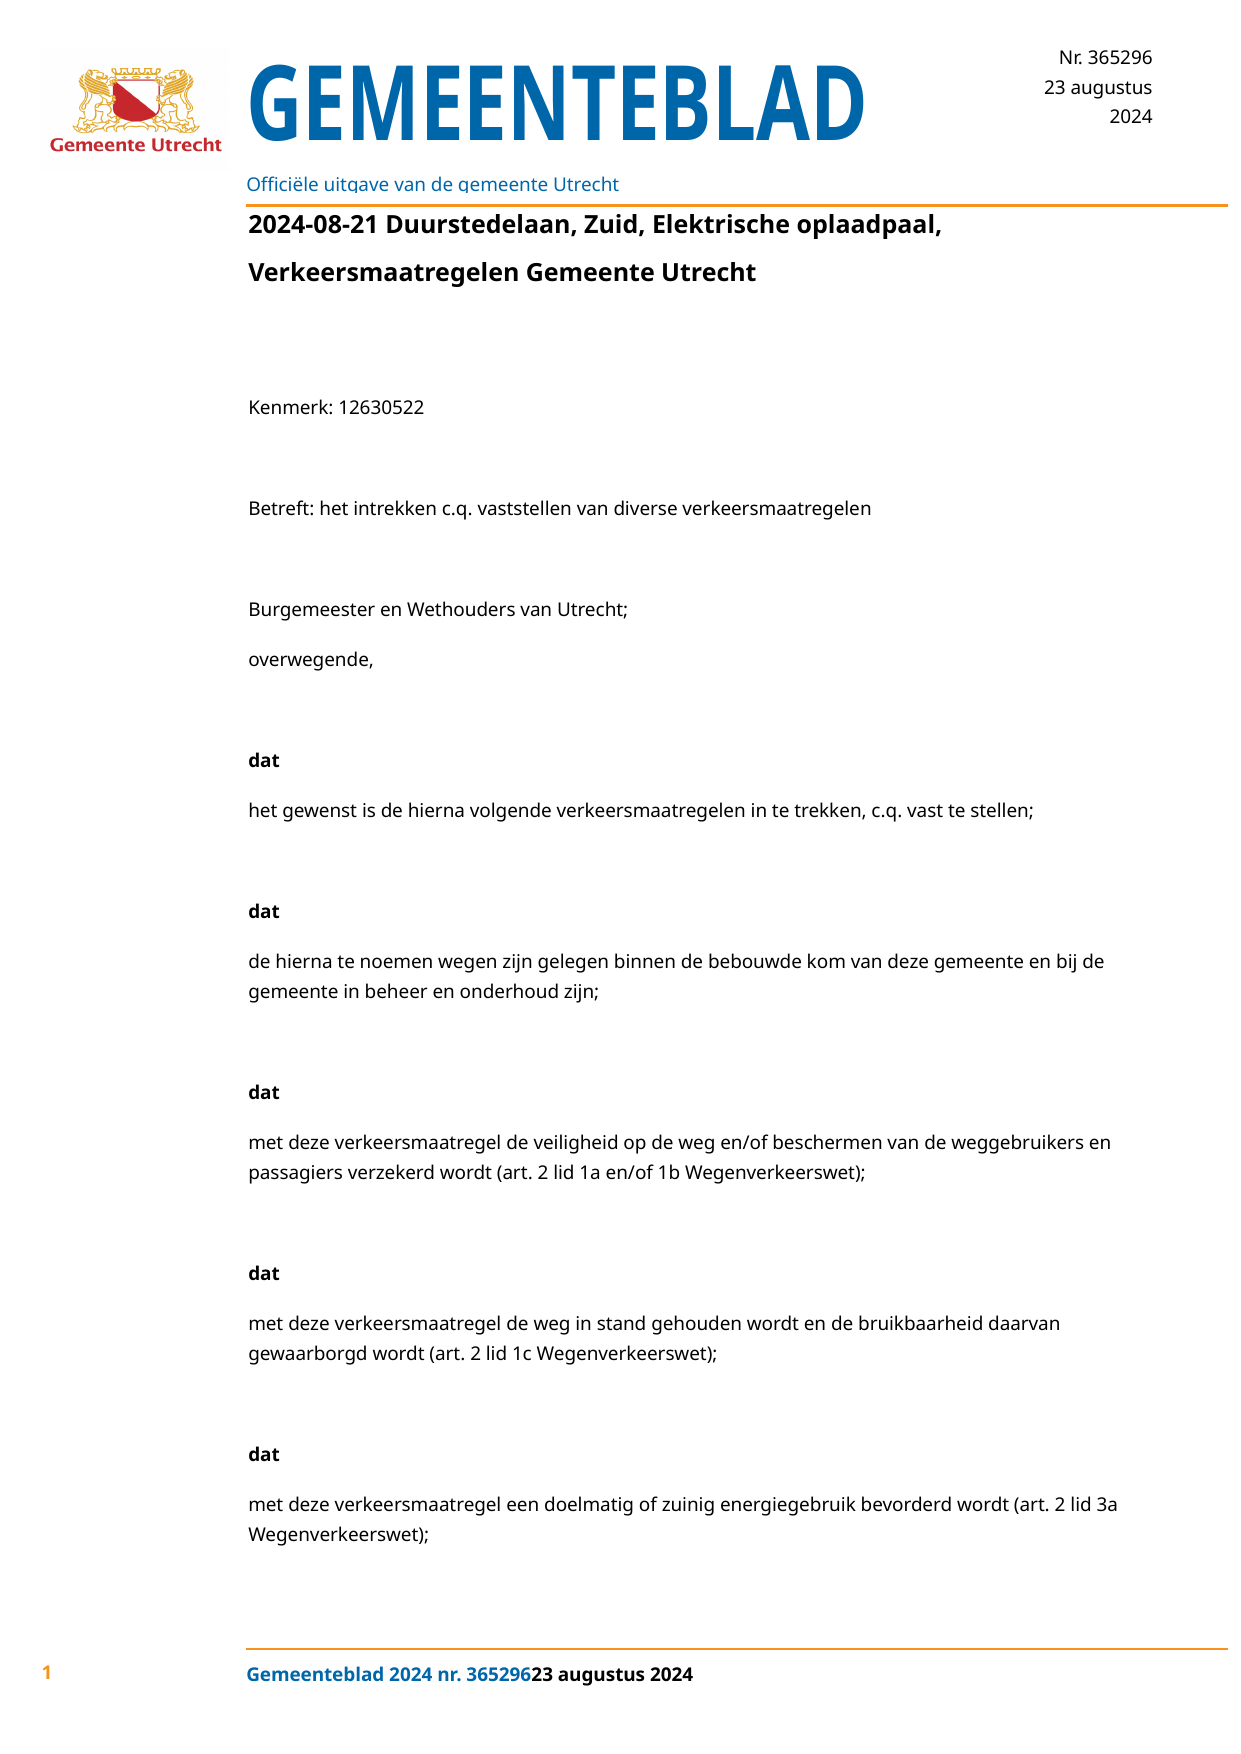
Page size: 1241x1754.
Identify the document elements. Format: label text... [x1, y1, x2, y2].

text Betreft: het intrekken c.q. vaststellen van diverse verkeersmaatregelen [248, 495, 1152, 521]
text dat [248, 747, 1152, 773]
text dat [248, 898, 1152, 924]
text met deze verkeersmaatregel de weg in stand gehouden wordt en de bruikbaarheid daarvan gewaarborgd wordt (art. 2 lid 1c Wegenverkeerswet); [248, 1310, 1152, 1366]
text de hierna te noemen wegen zijn gelegen binnen de bebouwde kom van deze gemeente en bij de gemeente in beheer en onderhoud zijn; [248, 949, 1152, 1004]
text Burgemeester en Wethouders van Utrecht; [248, 596, 1152, 621]
text overwegende, [248, 646, 1152, 672]
text Kenmerk: 12630522 [248, 394, 1152, 420]
text met deze verkeersmaatregel de veiligheid op de weg en/of beschermen van de weggebruikers en passagiers verzekerd wordt (art. 2 lid 1a en/of 1b Wegenverkeerswet); [248, 1129, 1152, 1185]
text dat [248, 1079, 1152, 1105]
picture [41, 47, 231, 172]
text 2024-08-21 Duurstedelaan, Zuid, Elektrische oplaadpaal, Verkeersmaatregelen Gemeente Utrecht [248, 207, 1152, 288]
text dat [248, 1441, 1152, 1466]
text dat [248, 1260, 1152, 1286]
text het gewenst is de hierna volgende verkeersmaatregelen in te trekken, c.q. vast te stellen; [248, 797, 1152, 823]
text met deze verkeersmaatregel een doelmatig of zuinig energiegebruik bevorderd wordt (art. 2 lid 3a Wegenverkeerswet); [248, 1491, 1152, 1546]
